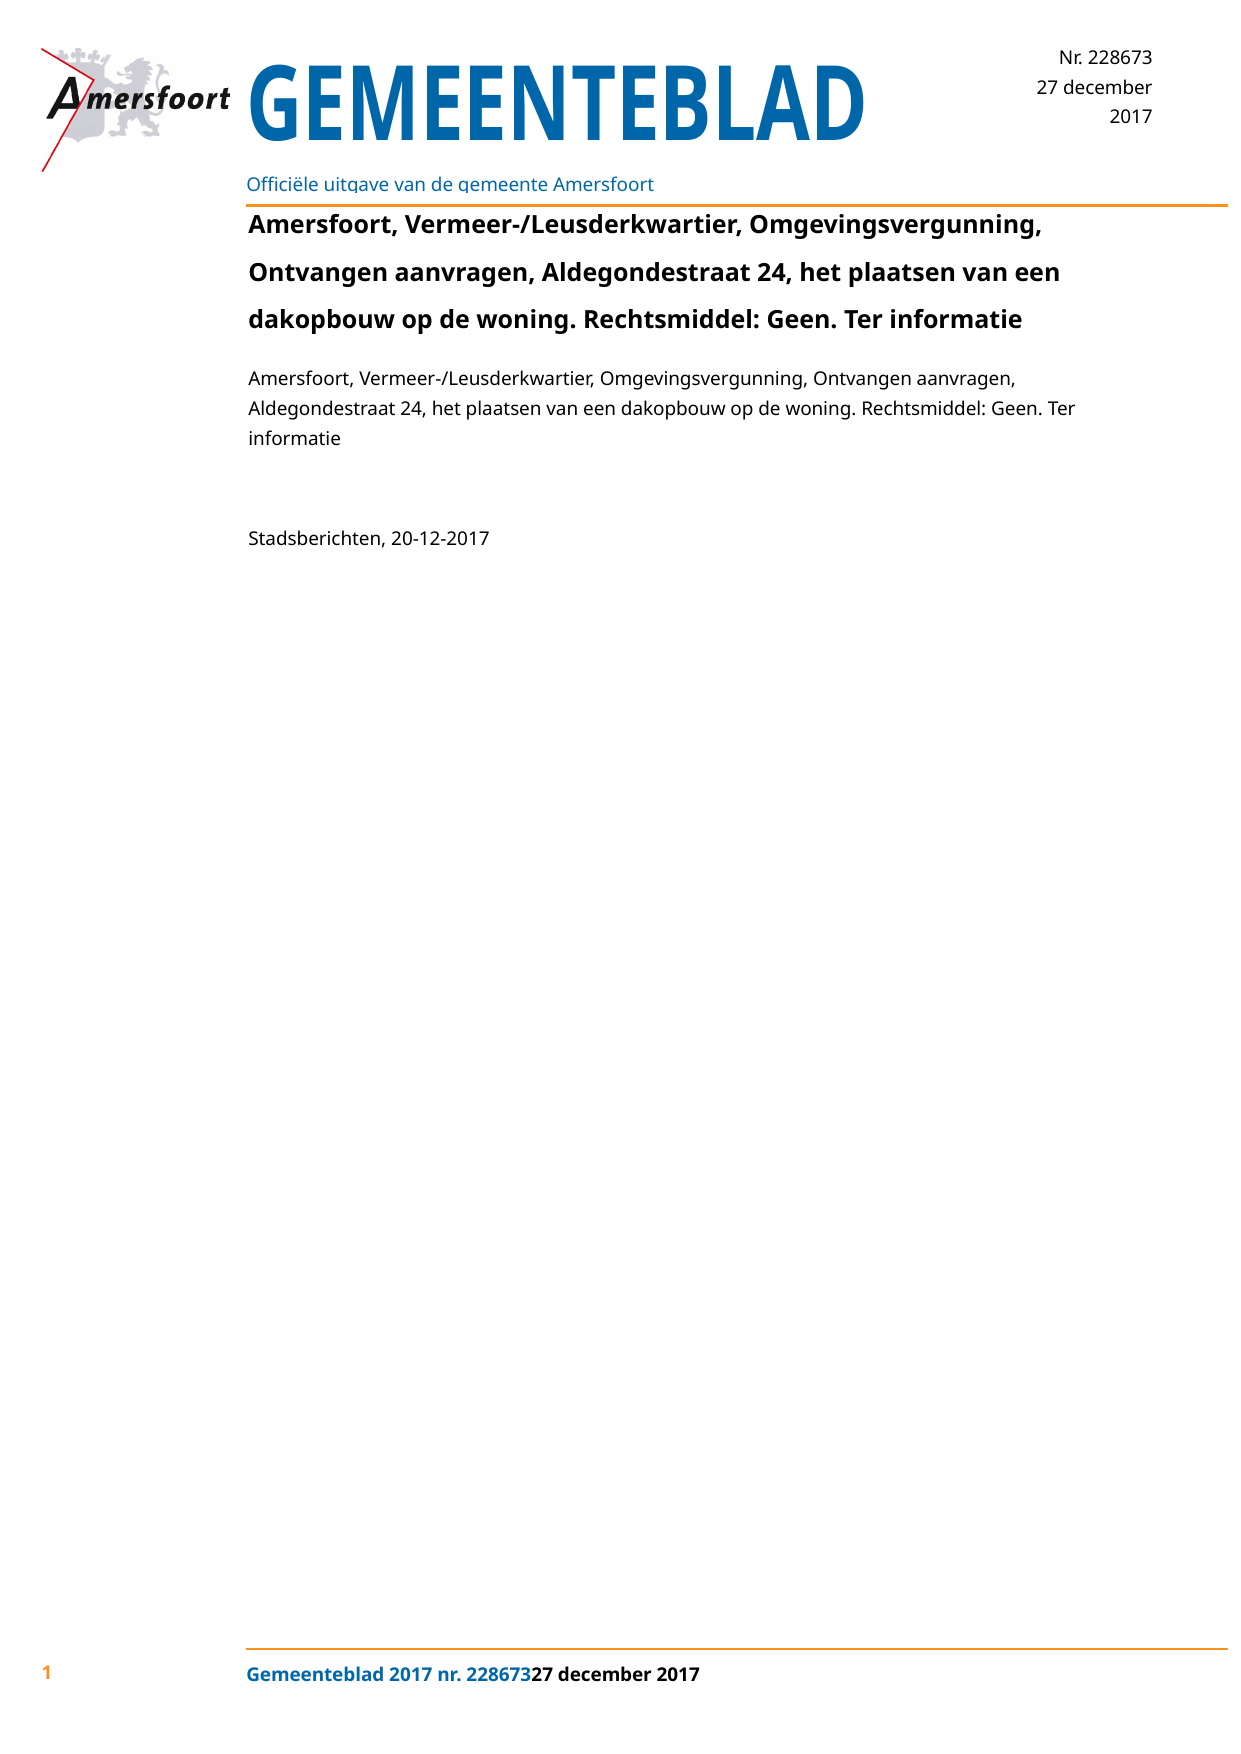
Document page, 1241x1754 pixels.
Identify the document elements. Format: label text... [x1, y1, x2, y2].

text Amersfoort, Vermeer-/Leusderkwartier, Omgevingsvergunning, Ontvangen aanvragen, Aldegondestraat 24, het plaatsen van een dakopbouw op de woning. Rechtsmiddel: Geen. Ter informatie [248, 366, 1152, 450]
picture [41, 47, 231, 172]
text Amersfoort, Vermeer-/Leusderkwartier, Omgevingsvergunning, Ontvangen aanvragen, Aldegondestraat 24, het plaatsen van een dakopbouw op de woning. Rechtsmiddel: Geen. Ter informatie [248, 207, 1152, 336]
text Stadsberichten, 20-12-2017 [248, 526, 1152, 551]
